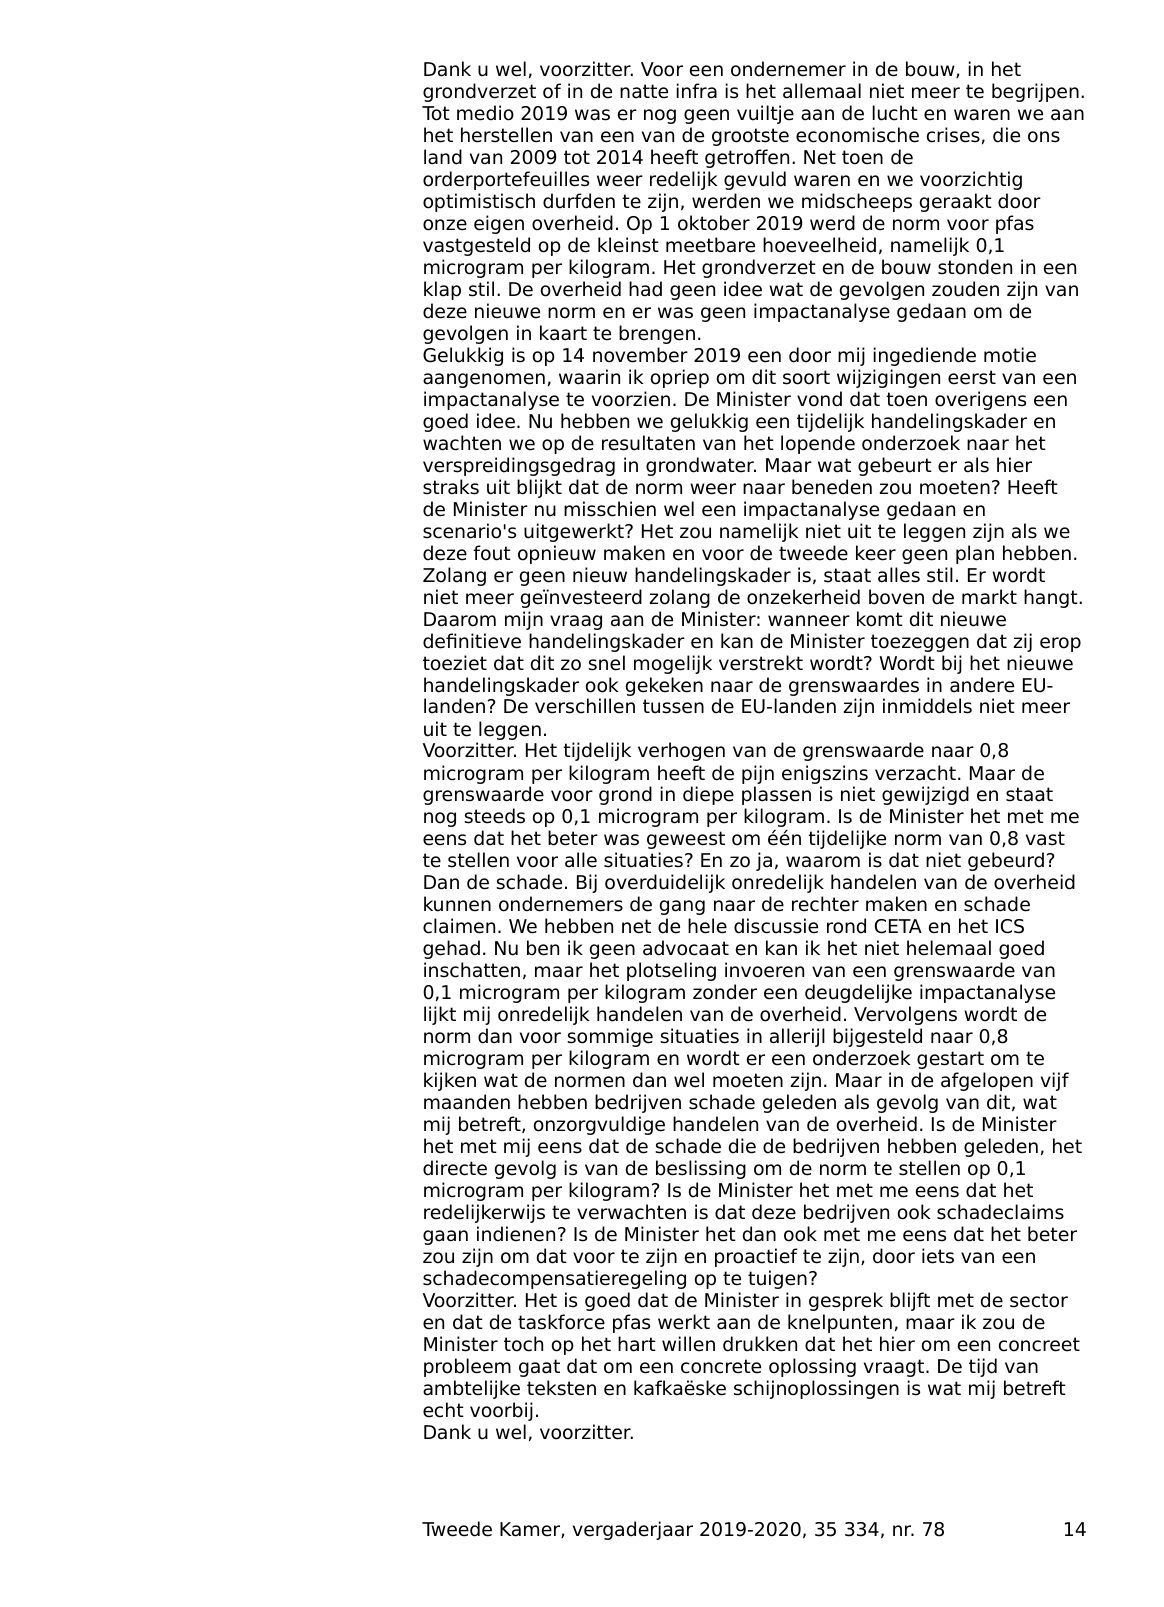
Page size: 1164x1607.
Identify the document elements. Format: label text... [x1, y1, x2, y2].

text Voorzitter. Het tijdelijk verhogen van de grenswaarde naar 0,8 microgram per kilogram heeft de pijn enigszins verzacht. Maar de grenswaarde voor grond in diepe plassen is niet gewijzigd en staat nog steeds op 0,1 microgram per kilogram. Is de Minister het met me eens dat het beter was geweest om één tijdelijke norm van 0,8 vast te stellen voor alle situaties? En zo ja, waarom is dat niet gebeurd? [422, 740, 1087, 872]
text Dank u wel, voorzitter. Voor een ondernemer in de bouw, in het grondverzet of in de natte infra is het allemaal niet meer te begrijpen. Tot medio 2019 was er nog geen vuiltje aan de lucht en waren we aan het herstellen van een van de grootste economische crises, die ons land van 2009 tot 2014 heeft getroffen. Net toen de orderportefeuilles weer redelijk gevuld waren en we voorzichtig optimistisch durfden te zijn, werden we midscheeps geraakt door onze eigen overheid. Op 1 oktober 2019 werd de norm voor pfas vastgesteld op de kleinst meetbare hoeveelheid, namelijk 0,1 microgram per kilogram. Het grondverzet en de bouw stonden in een klap stil. De overheid had geen idee wat de gevolgen zouden zijn van deze nieuwe norm en er was geen impactanalyse gedaan om de gevolgen in kaart te brengen. [422, 59, 1087, 345]
text Gelukkig is op 14 november 2019 een door mij ingediende motie aangenomen, waarin ik opriep om dit soort wijzigingen eerst van een impactanalyse te voorzien. De Minister vond dat toen overigens een goed idee. Nu hebben we gelukkig een tijdelijk handelingskader en wachten we op de resultaten van het lopende onderzoek naar het verspreidingsgedrag in grondwater. Maar wat gebeurt er als hier straks uit blijkt dat de norm weer naar beneden zou moeten? Heeft de Minister nu misschien wel een impactanalyse gedaan en scenario's uitgewerkt? Het zou namelijk niet uit te leggen zijn als we deze fout opnieuw maken en voor de tweede keer geen plan hebben. Zolang er geen nieuw handelingskader is, staat alles stil. Er wordt niet meer geïnvesteerd zolang de onzekerheid boven de markt hangt. Daarom mijn vraag aan de Minister: wanneer komt dit nieuwe definitieve handelingskader en kan de Minister toezeggen dat zij erop toeziet dat dit zo snel mogelijk verstrekt wordt? Wordt bij het nieuwe handelingskader ook gekeken naar de grenswaardes in andere EU-landen? De verschillen tussen de EU-landen zijn inmiddels niet meer uit te leggen. [422, 345, 1087, 740]
text Dan de schade. Bij overduidelijk onredelijk handelen van de overheid kunnen ondernemers de gang naar de rechter maken en schade claimen. We hebben net de hele discussie rond CETA en het ICS gehad. Nu ben ik geen advocaat en kan ik het niet helemaal goed inschatten, maar het plotseling invoeren van een grenswaarde van 0,1 microgram per kilogram zonder een deugdelijke impactanalyse lijkt mij onredelijk handelen van de overheid. Vervolgens wordt de norm dan voor sommige situaties in allerijl bijgesteld naar 0,8 microgram per kilogram en wordt er een onderzoek gestart om te kijken wat de normen dan wel moeten zijn. Maar in de afgelopen vijf maanden hebben bedrijven schade geleden als gevolg van dit, wat mij betreft, onzorgvuldige handelen van de overheid. Is de Minister het met mij eens dat de schade die de bedrijven hebben geleden, het directe gevolg is van de beslissing om de norm te stellen op 0,1 microgram per kilogram? Is de Minister het met me eens dat het redelijkerwijs te verwachten is dat deze bedrijven ook schadeclaims gaan indienen? Is de Minister het dan ook met me eens dat het beter zou zijn om dat voor te zijn en proactief te zijn, door iets van een schadecompensatieregeling op te tuigen? [422, 872, 1087, 1290]
text Dank u wel, voorzitter. [422, 1422, 1087, 1444]
text Voorzitter. Het is goed dat de Minister in gesprek blijft met de sector en dat de taskforce pfas werkt aan de knelpunten, maar ik zou de Minister toch op het hart willen drukken dat het hier om een concreet probleem gaat dat om een concrete oplossing vraagt. De tijd van ambtelijke teksten en kafkaëske schijnoplossingen is wat mij betreft echt voorbij. [422, 1290, 1087, 1422]
